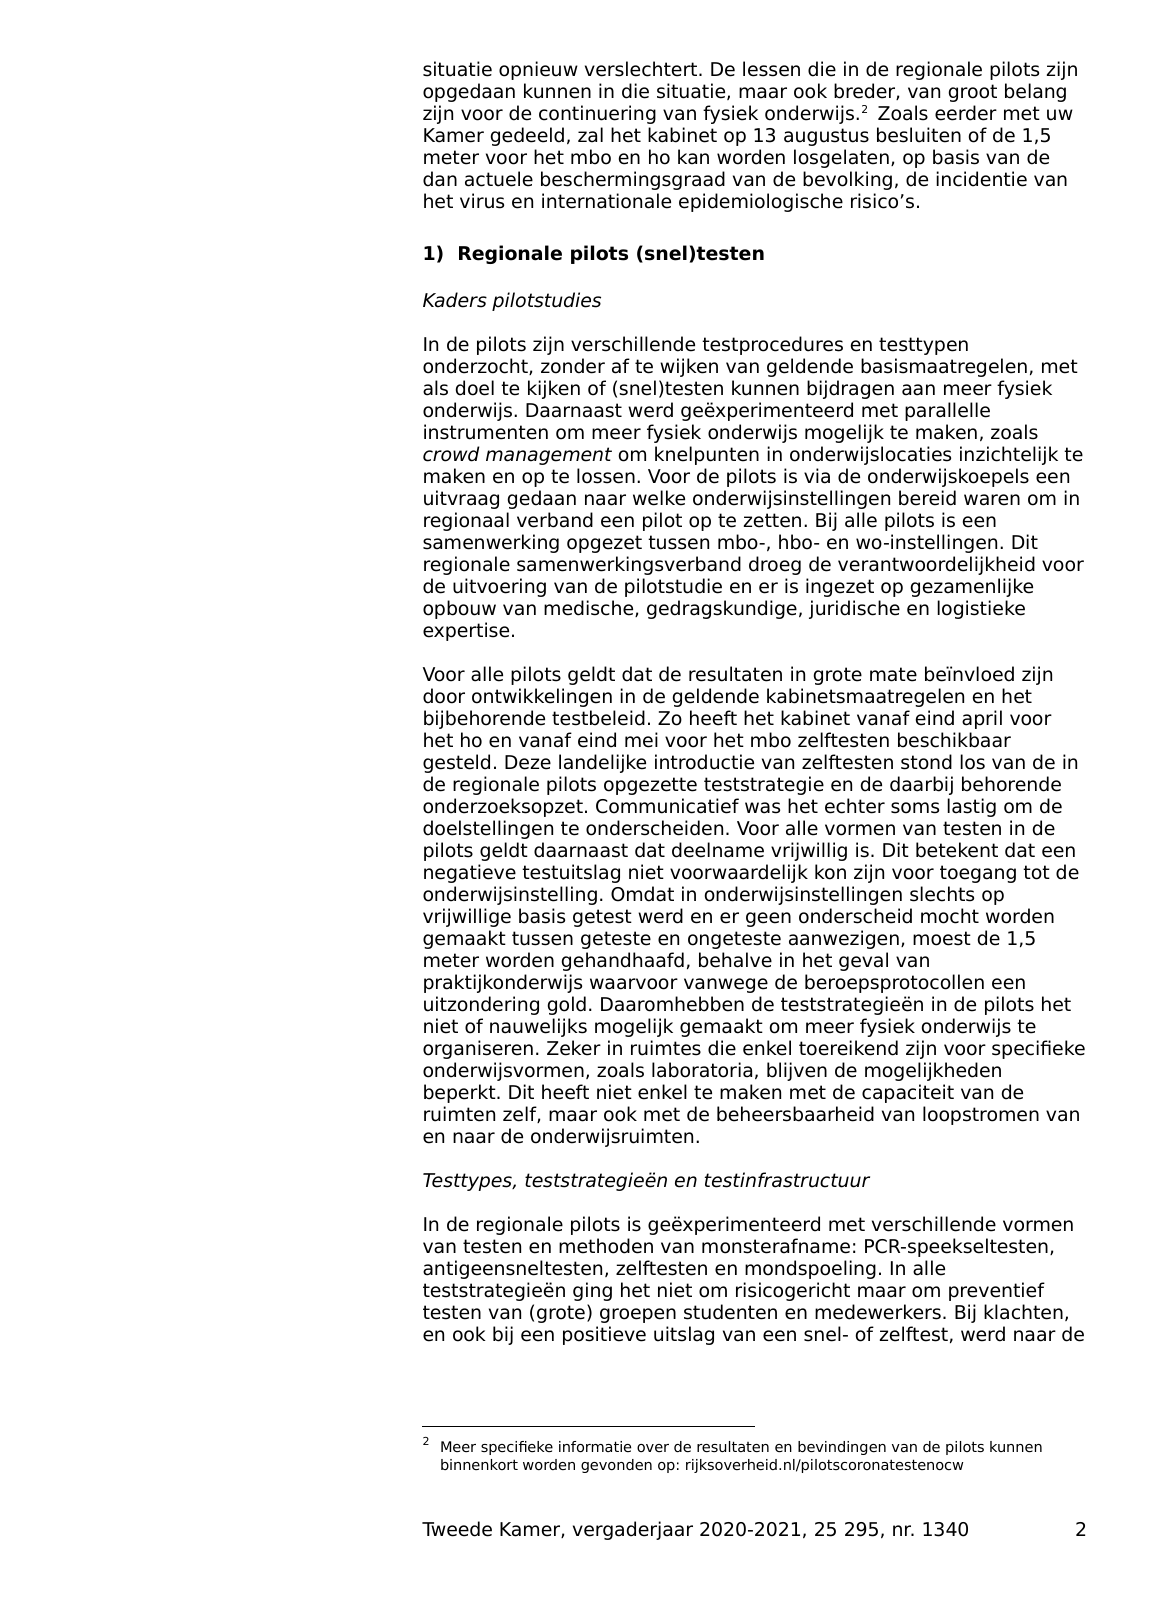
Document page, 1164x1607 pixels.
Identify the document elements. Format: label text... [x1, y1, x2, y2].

text In de pilots zijn verschillende testprocedures en testtypen onderzocht, zonder af te wijken van geldende basismaatregelen, met als doel te kijken of (snel)testen kunnen bijdragen aan meer fysiek onderwijs. Daarnaast werd geëxperimenteerd met parallelle instrumenten om meer fysiek onderwijs mogelijk te maken, zoals crowd management om knelpunten in onderwijslocaties inzichtelijk te maken en op te lossen. Voor de pilots is via de onderwijskoepels een uitvraag gedaan naar welke onderwijsinstellingen bereid waren om in regionaal verband een pilot op te zetten. Bij alle pilots is een samenwerking opgezet tussen mbo-, hbo- en wo-instellingen. Dit regionale samenwerkingsverband droeg de verantwoordelijkheid voor de uitvoering van de pilotstudie en er is ingezet op gezamenlijke opbouw van medische, gedragskundige, juridische en logistieke expertise. [422, 334, 1087, 642]
text Meer specifieke informatie over de resultaten en bevindingen van de pilots kunnen binnenkort worden gevonden op: rijksoverheid.nl/pilotscoronatestenocw [422, 1435, 1087, 1474]
subtitle Kaders pilotstudies [422, 290, 1087, 312]
text Voor alle pilots geldt dat de resultaten in grote mate beïnvloed zijn door ontwikkelingen in de geldende kabinetsmaatregelen en het bijbehorende testbeleid. Zo heeft het kabinet vanaf eind april voor het ho en vanaf eind mei voor het mbo zelftesten beschikbaar gesteld. Deze landelijke introductie van zelftesten stond los van de in de regionale pilots opgezette teststrategie en de daarbij behorende onderzoeksopzet. Communicatief was het echter soms lastig om de doelstellingen te onderscheiden. Voor alle vormen van testen in de pilots geldt daarnaast dat deelname vrijwillig is. Dit betekent dat een negatieve testuitslag niet voorwaardelijk kon zijn voor toegang tot de onderwijsinstelling. Omdat in onderwijsinstellingen slechts op vrijwillige basis getest werd en er geen onderscheid mocht worden gemaakt tussen geteste en ongeteste aanwezigen, moest de 1,5 meter worden gehandhaafd, behalve in het geval van praktijkonderwijs waarvoor vanwege de beroepsprotocollen een uitzondering gold. Daaromhebben de teststrategieën in de pilots het niet of nauwelijks mogelijk gemaakt om meer fysiek onderwijs te organiseren. Zeker in ruimtes die enkel toereikend zijn voor specifieke onderwijsvormen, zoals laboratoria, blijven de mogelijkheden beperkt. Dit heeft niet enkel te maken met de capaciteit van de ruimten zelf, maar ook met de beheersbaarheid van loopstromen van en naar de onderwijsruimten. [422, 664, 1087, 1147]
subtitle Testtypes, teststrategieën en testinfrastructuur [422, 1170, 1087, 1192]
subtitle 1) Regionale pilots (snel)testen [422, 243, 1087, 265]
text situatie opnieuw verslechtert. De lessen die in de regionale pilots zijn opgedaan kunnen in die situatie, maar ook breder, van groot belang zijn voor de continuering van fysiek onderwijs. Zoals eerder met uw Kamer gedeeld, zal het kabinet op 13 augustus besluiten of de 1,5 meter voor het mbo en ho kan worden losgelaten, op basis van de dan actuele beschermingsgraad van de bevolking, de incidentie van het virus en internationale epidemiologische risico’s. [422, 59, 1087, 213]
text In de regionale pilots is geëxperimenteerd met verschillende vormen van testen en methoden van monsterafname: PCR-speekseltesten, antigeensneltesten, zelftesten en mondspoeling. In alle teststrategieën ging het niet om risicogericht maar om preventief testen van (grote) groepen studenten en medewerkers. Bij klachten, en ook bij een positieve uitslag van een snel- of zelftest, werd naar de [422, 1214, 1087, 1346]
